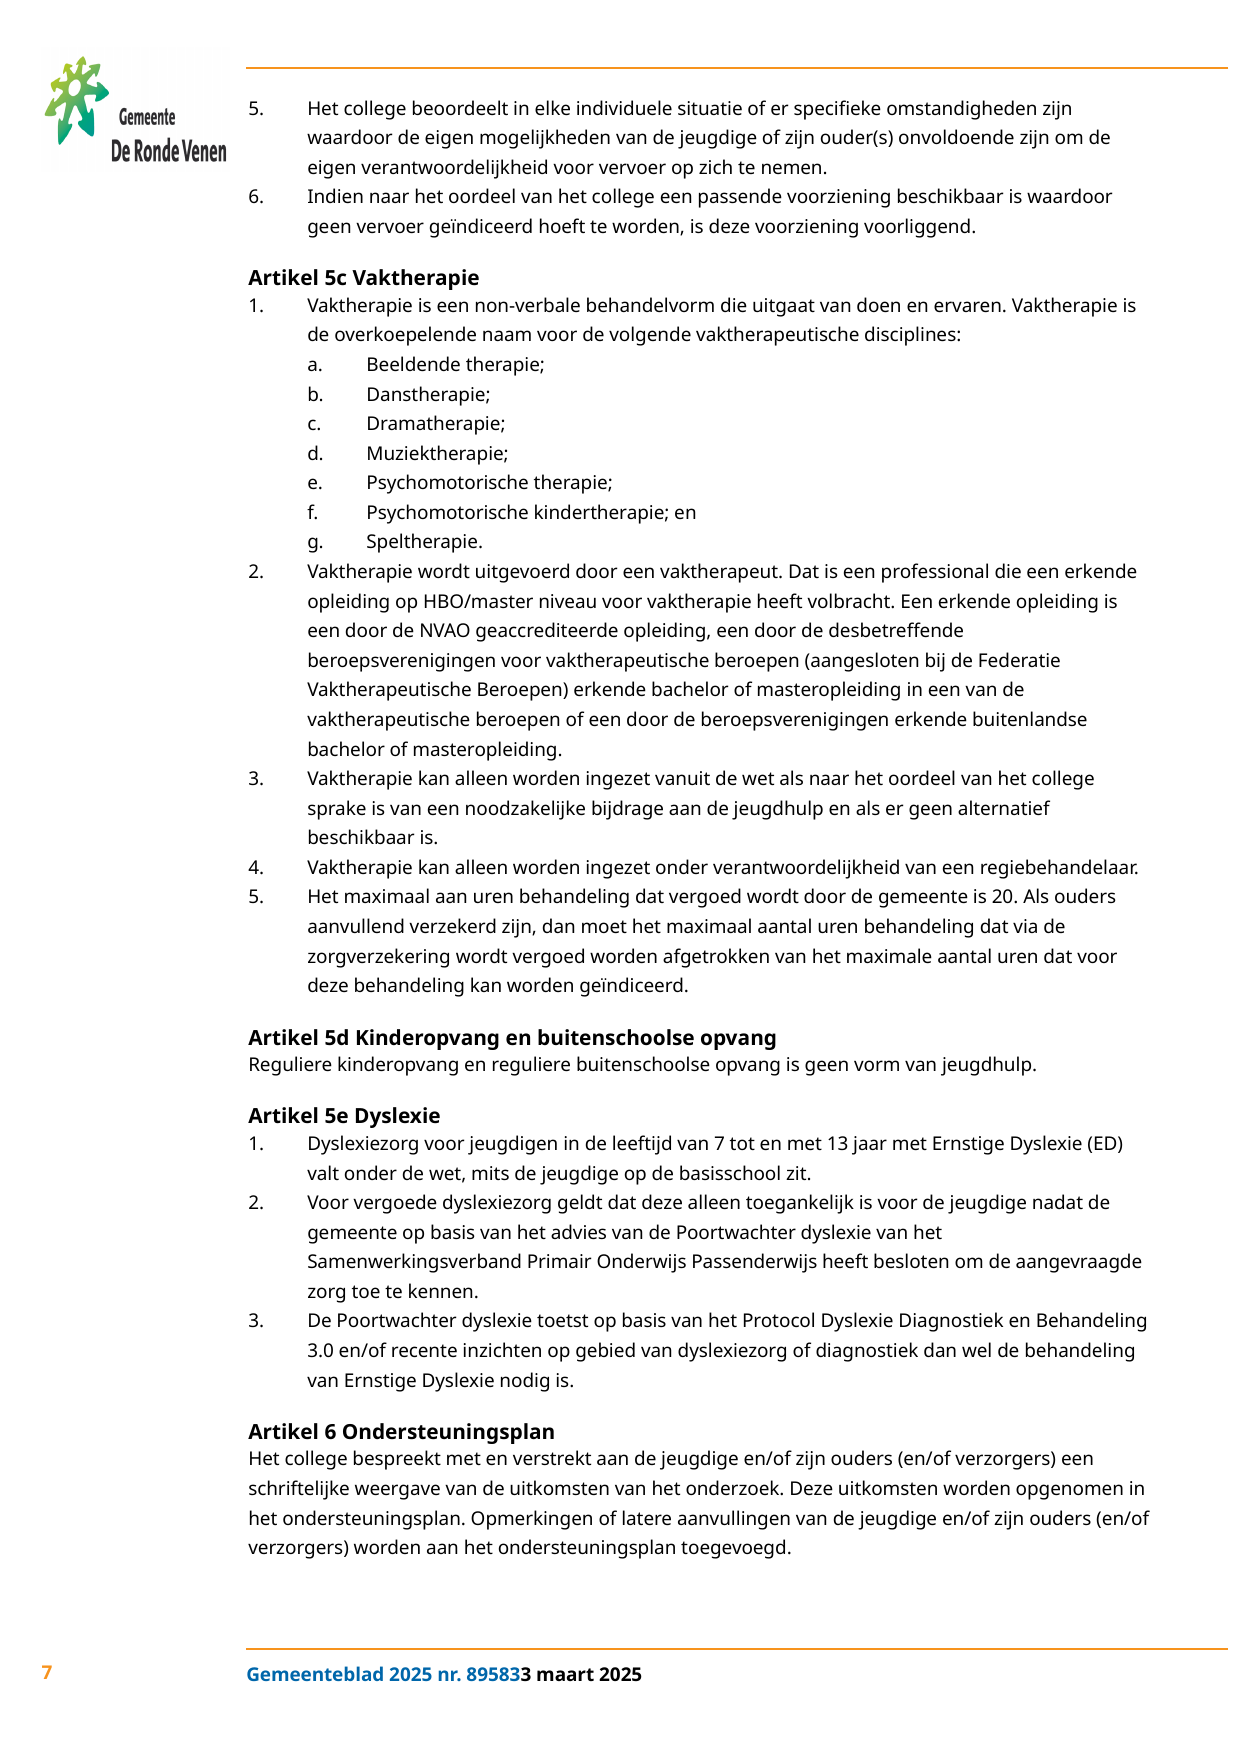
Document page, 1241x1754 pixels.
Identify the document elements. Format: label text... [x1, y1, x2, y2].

list Dyslexiezorg voor jeugdigen in de leeftijd van 7 tot en met 13 jaar met Ernstige Dyslexie (ED) valt onder de wet, mits de jeugdige op de basisschool zit. [248, 1130, 1152, 1185]
text Artikel 5c Vaktherapie [248, 263, 1152, 292]
list Muziektherapie; [307, 440, 1152, 466]
list Vaktherapie wordt uitgevoerd door een vaktherapeut. Dat is een professional die een erkende opleiding op HBO/master niveau voor vaktherapie heeft volbracht. Een erkende opleiding is een door de NVAO geaccrediteerde opleiding, een door de desbetreffende beroepsverenigingen voor vaktherapeutische beroepen (aangesloten bij de Federatie Vaktherapeutische Beroepen) erkende bachelor of masteropleiding in een van de vaktherapeutische beroepen of een door de beroepsverenigingen erkende buitenlandse bachelor of masteropleiding. [248, 558, 1152, 761]
text Artikel 6 Ondersteuningsplan [248, 1417, 1152, 1446]
text Artikel 5d Kinderopvang en buitenschoolse opvang [248, 1023, 1152, 1051]
list Speltherapie. [307, 529, 1152, 554]
text Reguliere kinderopvang en reguliere buitenschoolse opvang is geen vorm van jeugdhulp. [248, 1051, 1152, 1077]
list Dramatherapie; [307, 410, 1152, 436]
list Psychomotorische therapie; [307, 469, 1152, 495]
list Danstherapie; [307, 381, 1152, 406]
list Vaktherapie is een non-verbale behandelvorm die uitgaat van doen en ervaren. Vaktherapie is de overkoepelende naam voor de volgende vaktherapeutische disciplines: [248, 292, 1152, 347]
list Vaktherapie kan alleen worden ingezet onder verantwoordelijkheid van een regiebehandelaar. [248, 854, 1152, 880]
list De Poortwachter dyslexie toetst op basis van het Protocol Dyslexie Diagnostiek en Behandeling 3.0 en/of recente inzichten op gebied van dyslexiezorg of diagnostiek dan wel de behandeling van Ernstige Dyslexie nodig is. [248, 1308, 1152, 1392]
text Het college bespreekt met en verstrekt aan de jeugdige en/of zijn ouders (en/of verzorgers) een schriftelijke weergave van de uitkomsten van het onderzoek. Deze uitkomsten worden opgenomen in het ondersteuningsplan. Opmerkingen of latere aanvullingen van de jeugdige en/of zijn ouders (en/of verzorgers) worden aan het ondersteuningsplan toegevoegd. [248, 1446, 1152, 1560]
list Voor vergoede dyslexiezorg geldt dat deze alleen toegankelijk is voor de jeugdige nadat de gemeente op basis van het advies van de Poortwachter dyslexie van het Samenwerkingsverband Primair Onderwijs Passenderwijs heeft besloten om de aangevraagde zorg toe te kennen. [248, 1189, 1152, 1304]
list Beeldende therapie; [307, 351, 1152, 377]
list Indien naar het oordeel van het college een passende voorziening beschikbaar is waardoor geen vervoer geïndiceerd hoeft te worden, is deze voorziening voorliggend. [248, 183, 1152, 239]
text Artikel 5e Dyslexie [248, 1102, 1152, 1130]
list Het maximaal aan uren behandeling dat vergoed wordt door de gemeente is 20. Als ouders aanvullend verzekerd zijn, dan moet het maximaal aantal uren behandeling dat via de zorgverzekering wordt vergoed worden afgetrokken van het maximale aantal uren dat voor deze behandeling kan worden geïndiceerd. [248, 884, 1152, 998]
picture [41, 47, 231, 172]
list Psychomotorische kindertherapie; en [307, 499, 1152, 525]
list Vaktherapie kan alleen worden ingezet vanuit de wet als naar het oordeel van het college sprake is van een noodzakelijke bijdrage aan de jeugdhulp en als er geen alternatief beschikbaar is. [248, 765, 1152, 850]
list Het college beoordeelt in elke individuele situatie of er specifieke omstandigheden zijn waardoor de eigen mogelijkheden van de jeugdige of zijn ouder(s) onvoldoende zijn om de eigen verantwoordelijkheid voor vervoer op zich te nemen. [248, 95, 1152, 180]
